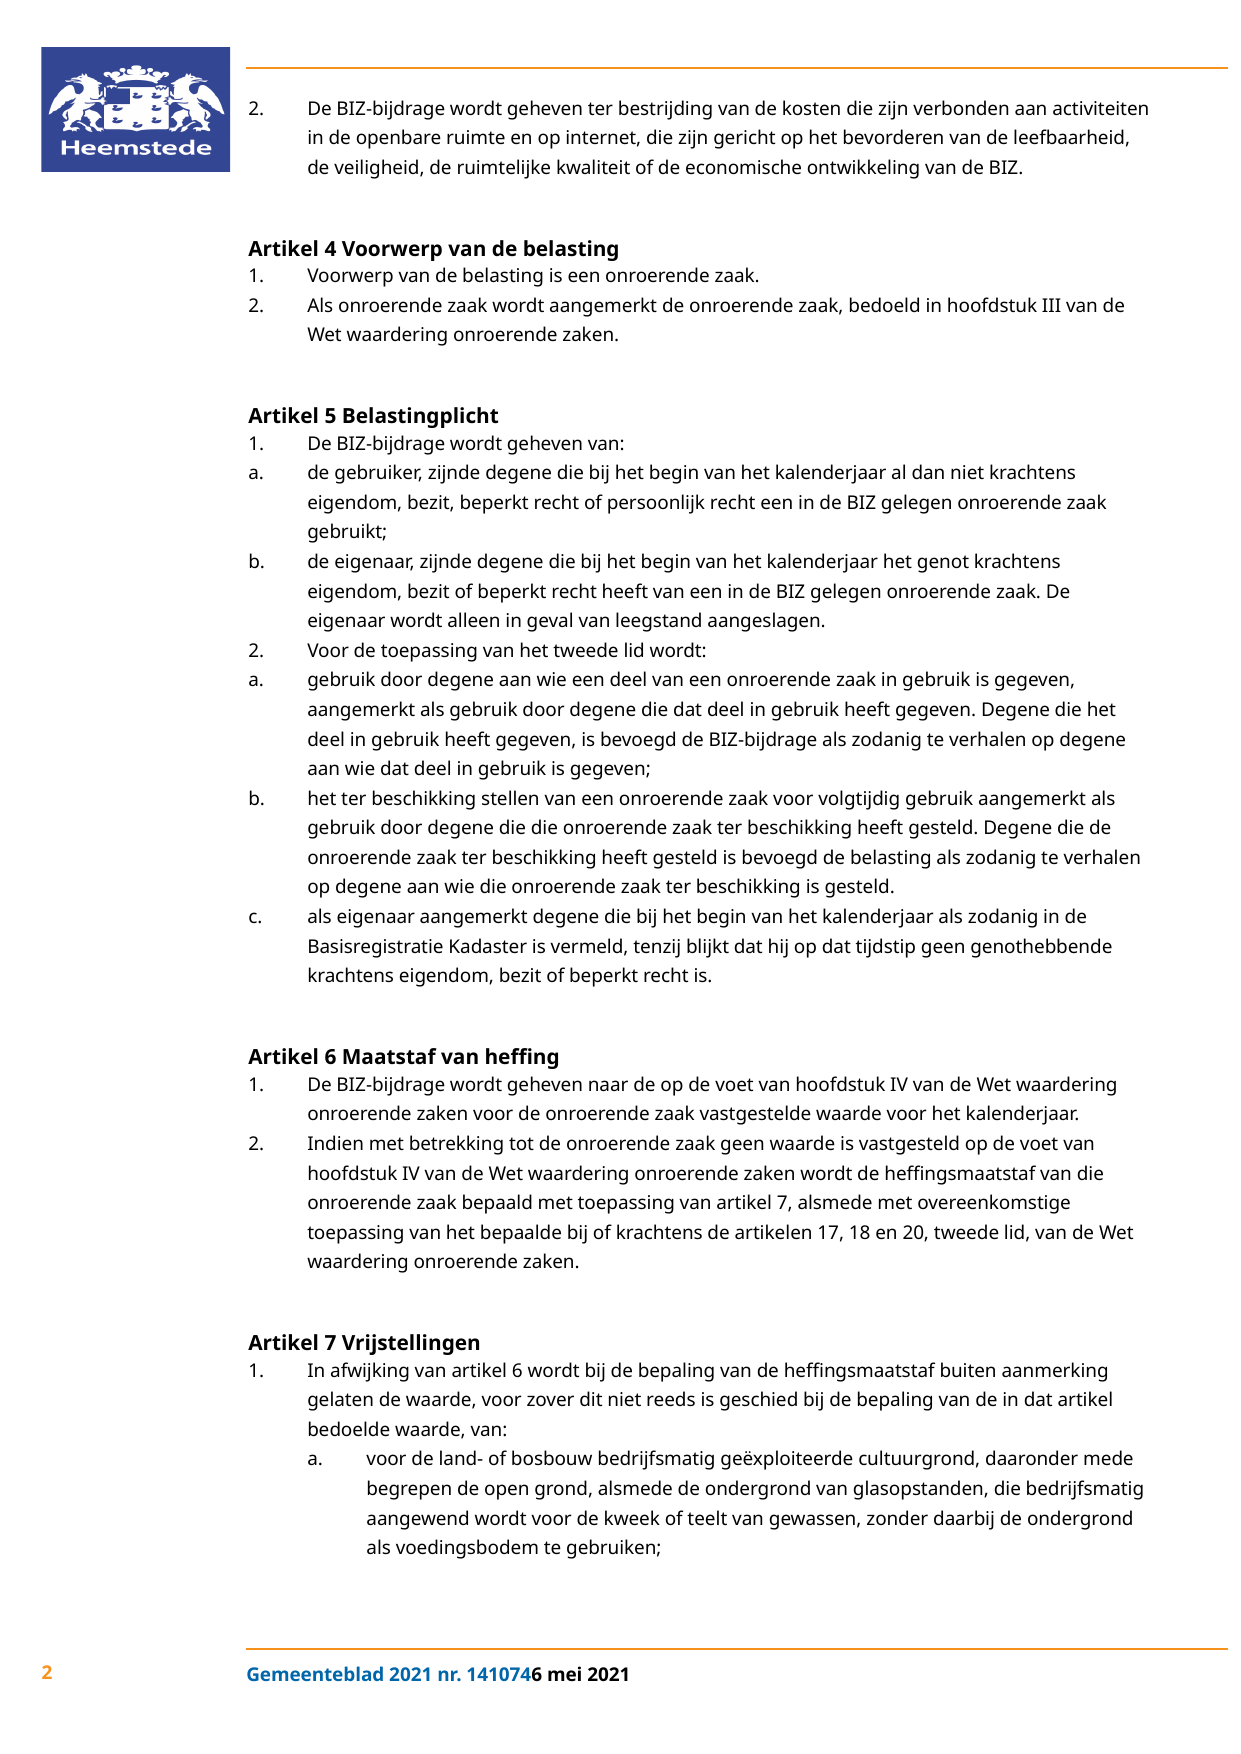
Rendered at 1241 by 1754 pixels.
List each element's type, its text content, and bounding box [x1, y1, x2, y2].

list de eigenaar, zijnde degene die bij het begin van het kalenderjaar het genot krachtens eigendom, bezit of beperkt recht heeft van een in de BIZ gelegen onroerende zaak. De eigenaar wordt alleen in geval van leegstand aangeslagen. [248, 548, 1152, 633]
list de gebruiker, zijnde degene die bij het begin van het kalenderjaar al dan niet krachtens eigendom, bezit, beperkt recht of persoonlijk recht een in de BIZ gelegen onroerende zaak gebruikt; [248, 459, 1152, 544]
list het ter beschikking stellen van een onroerende zaak voor volgtijdig gebruik aangemerkt als gebruik door degene die die onroerende zaak ter beschikking heeft gesteld. Degene die de onroerende zaak ter beschikking heeft gesteld is bevoegd de belasting als zodanig te verhalen op degene aan wie die onroerende zaak ter beschikking is gesteld. [248, 785, 1152, 899]
list De BIZ-bijdrage wordt geheven ter bestrijding van de kosten die zijn verbonden aan activiteiten in de openbare ruimte en op internet, die zijn gericht op het bevorderen van de leefbaarheid, de veiligheid, de ruimtelijke kwaliteit of de economische ontwikkeling van de BIZ. [248, 95, 1152, 180]
text Artikel 4 Voorwerp van de belasting [248, 234, 1152, 262]
list Indien met betrekking tot de onroerende zaak geen waarde is vastgesteld op de voet van hoofdstuk IV van de Wet waardering onroerende zaken wordt de heffingsmaatstaf van die onroerende zaak bepaald met toepassing van artikel 7, alsmede met overeenkomstige toepassing van het bepaalde bij of krachtens de artikelen 17, 18 en 20, tweede lid, van de Wet waardering onroerende zaken. [248, 1130, 1152, 1274]
list gebruik door degene aan wie een deel van een onroerende zaak in gebruik is gegeven, aangemerkt als gebruik door degene die dat deel in gebruik heeft gegeven. Degene die het deel in gebruik heeft gegeven, is bevoegd de BIZ-bijdrage als zodanig te verhalen op degene aan wie dat deel in gebruik is gegeven; [248, 667, 1152, 781]
picture [41, 47, 231, 172]
list Voorwerp van de belasting is een onroerende zaak. [248, 262, 1152, 288]
list voor de land- of bosbouw bedrijfsmatig geëxploiteerde cultuurgrond, daaronder mede begrepen de open grond, alsmede de ondergrond van glasopstanden, die bedrijfsmatig aangewend wordt voor de kweek of teelt van gewassen, zonder daarbij de ondergrond als voedingsbodem te gebruiken; [307, 1446, 1152, 1560]
text Artikel 6 Maatstaf van heffing [248, 1042, 1152, 1071]
list als eigenaar aangemerkt degene die bij het begin van het kalenderjaar als zodanig in de Basisregistratie Kadaster is vermeld, tenzij blijkt dat hij op dat tijdstip geen genothebbende krachtens eigendom, bezit of beperkt recht is. [248, 903, 1152, 988]
text Artikel 7 Vrijstellingen [248, 1328, 1152, 1357]
list De BIZ-bijdrage wordt geheven naar de op de voet van hoofdstuk IV van de Wet waardering onroerende zaken voor de onroerende zaak vastgestelde waarde voor het kalenderjaar. [248, 1071, 1152, 1126]
list Als onroerende zaak wordt aangemerkt de onroerende zaak, bedoeld in hoofdstuk III van de Wet waardering onroerende zaken. [248, 292, 1152, 347]
list De BIZ-bijdrage wordt geheven van: [248, 430, 1152, 456]
list In afwijking van artikel 6 wordt bij de bepaling van de heffingsmaatstaf buiten aanmerking gelaten de waarde, voor zover dit niet reeds is geschied bij de bepaling van de in dat artikel bedoelde waarde, van: [248, 1357, 1152, 1442]
list Voor de toepassing van het tweede lid wordt: [248, 637, 1152, 663]
text Artikel 5 Belastingplicht [248, 402, 1152, 430]
